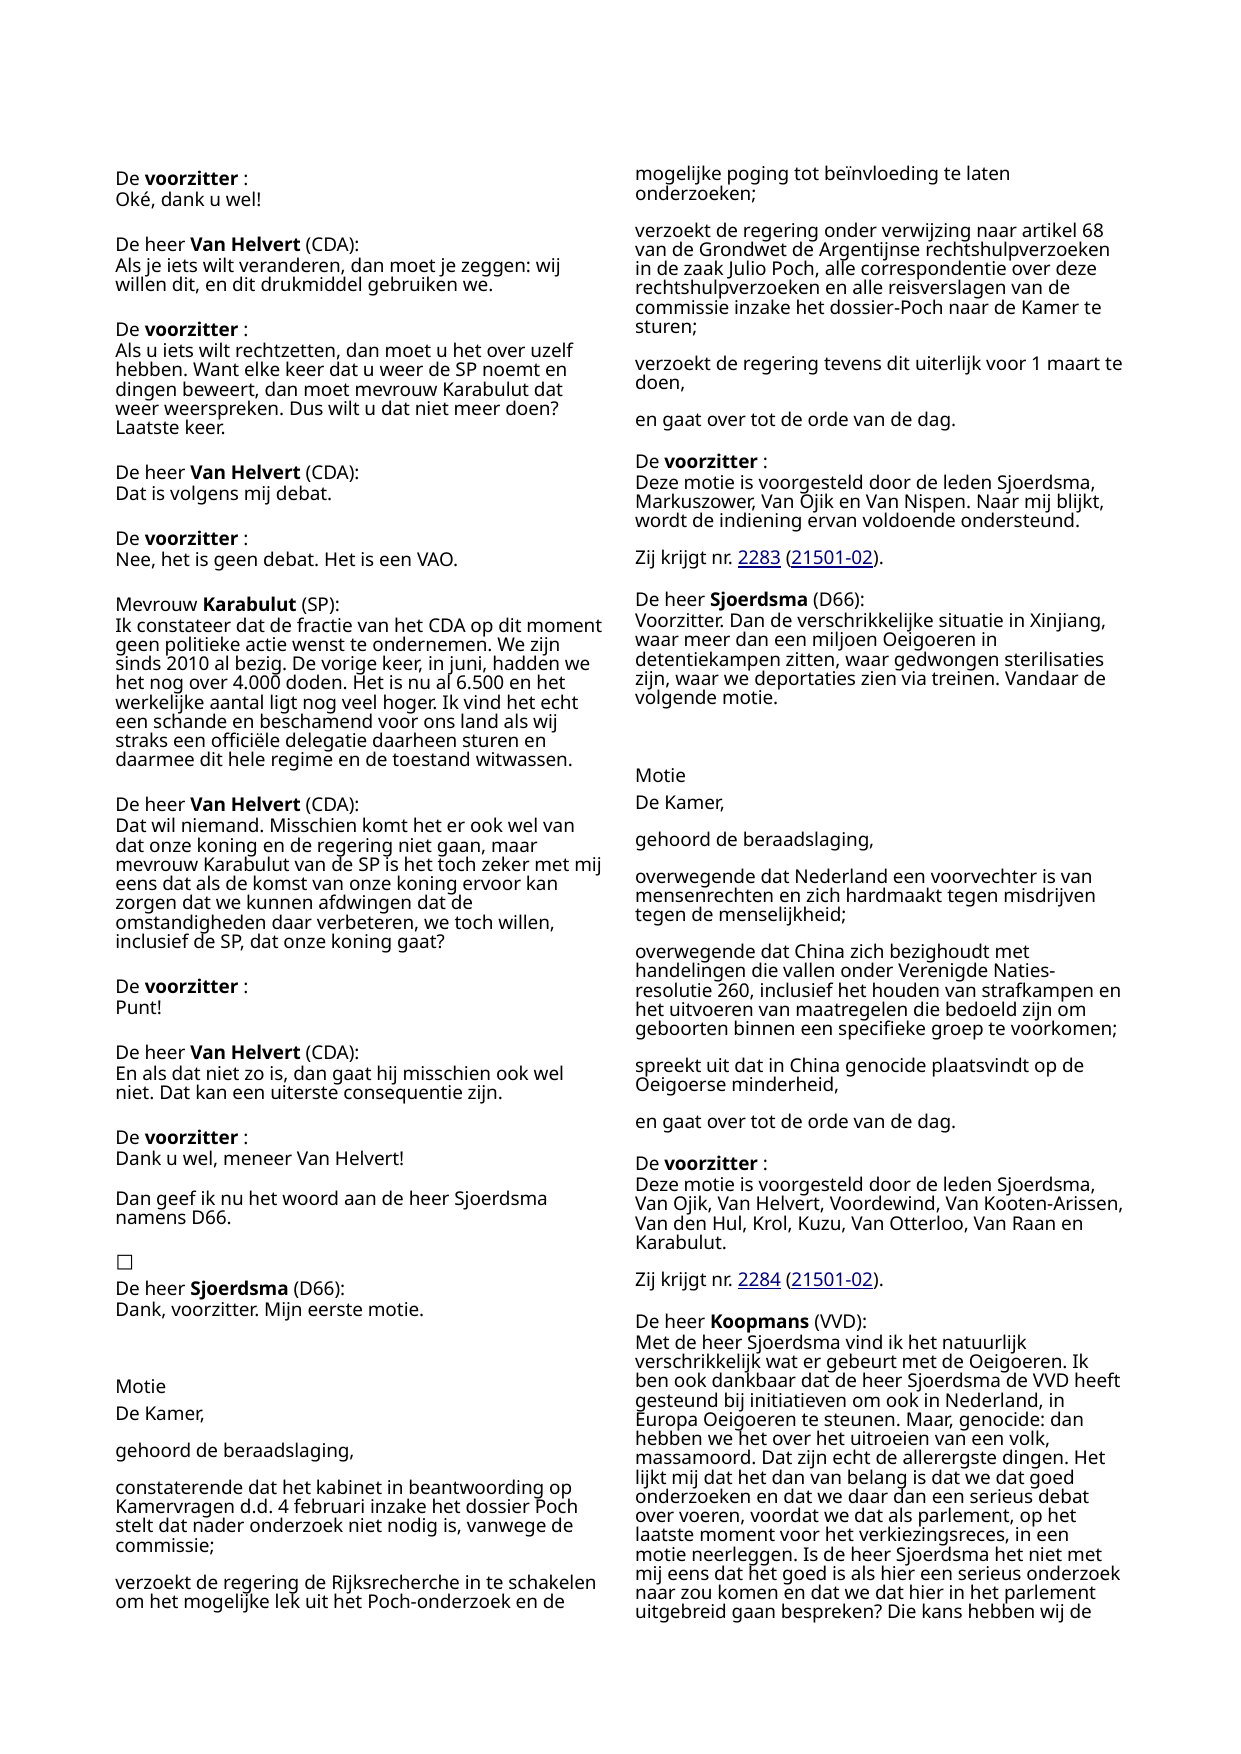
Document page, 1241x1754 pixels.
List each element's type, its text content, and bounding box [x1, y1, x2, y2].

text Zij krijgt nr. 2284 (21501-02). [635, 1271, 1125, 1290]
text De heer Van Helvert (CDA): [115, 459, 605, 485]
text Voorzitter. Dan de verschrikkelijke situatie in Xinjiang, waar meer dan een miljoen Oeigoeren in detentiekampen zitten, waar gedwongen sterilisaties zijn, waar we deportaties zien via treinen. Vandaar de volgende motie. [635, 612, 1125, 708]
text De voorzitter : [635, 448, 1125, 474]
text De heer Koopmans (VVD): [635, 1308, 1125, 1334]
text Als je iets wilt veranderen, dan moet je zeggen: wij willen dit, en dit drukmiddel gebruiken we. [115, 257, 605, 295]
text De voorzitter : [115, 525, 605, 551]
text Deze motie is voorgesteld door de leden Sjoerdsma, Markuszower, Van Ojik en Van Nispen. Naar mij blijkt, wordt de indiening ervan voldoende ondersteund. [635, 474, 1125, 532]
text Als u iets wilt rechtzetten, dan moet u het over uzelf hebben. Want elke keer dat u weer de SP noemt en dingen beweert, dan moet mevrouw Karabulut dat weer weerspreken. Dus wilt u dat niet meer doen? Laatste keer. [115, 342, 605, 438]
text spreekt uit dat in China genocide plaatsvindt op de Oeigoerse minderheid, [635, 1057, 1125, 1096]
text De voorzitter : [635, 1150, 1125, 1176]
text verzoekt de regering de Rijksrecherche in te schakelen om het mogelijke lek uit het Poch-onderzoek en de [115, 1574, 605, 1612]
text en gaat over tot de orde van de dag. [635, 1113, 1125, 1133]
text Mevrouw Karabulut (SP): [115, 591, 605, 617]
text Motie [115, 1373, 605, 1399]
text overwegende dat China zich bezighoudt met handelingen die vallen onder Verenigde Naties-resolutie 260, inclusief het houden van strafkampen en het uitvoeren van maatregelen die bedoeld zijn om geboorten binnen een specifieke groep te voorkomen; [635, 943, 1125, 1039]
text Dan geef ik nu het woord aan de heer Sjoerdsma namens D66. [115, 1190, 605, 1228]
text De heer Van Helvert (CDA): [115, 1039, 605, 1064]
text Punt! [115, 999, 605, 1018]
text gehoord de beraadslaging, [115, 1442, 605, 1461]
text gehoord de beraadslaging, [635, 831, 1125, 850]
text En als dat niet zo is, dan gaat hij misschien ook wel niet. Dat kan een uiterste consequentie zijn. [115, 1064, 605, 1103]
text Dat is volgens mij debat. [115, 485, 605, 504]
text Motie [635, 762, 1125, 788]
text verzoekt de regering tevens dit uiterlijk voor 1 maart te doen, [635, 355, 1125, 393]
text en gaat over tot de orde van de dag. [635, 411, 1125, 430]
text mogelijke poging tot beïnvloeding te laten onderzoeken; [635, 165, 1125, 204]
text Oké, dank u wel! [115, 191, 605, 210]
text Deze motie is voorgesteld door de leden Sjoerdsma, Van Ojik, Van Helvert, Voordewind, Van Kooten-Arissen, Van den Hul, Krol, Kuzu, Van Otterloo, Van Raan en Karabulut. [635, 1176, 1125, 1253]
text De voorzitter : [115, 973, 605, 999]
text constaterende dat het kabinet in beantwoording op Kamervragen d.d. 4 februari inzake het dossier Poch stelt dat nader onderzoek niet nodig is, vanwege de commissie; [115, 1479, 605, 1556]
text De voorzitter : [115, 1124, 605, 1150]
text De heer Van Helvert (CDA): [115, 792, 605, 817]
text De heer Sjoerdsma (D66): [115, 1275, 605, 1301]
text overwegende dat Nederland een voorvechter is van mensenrechten en zich hardmaakt tegen misdrijven tegen de menselijkheid; [635, 868, 1125, 925]
text Zij krijgt nr. 2283 (21501-02). [635, 549, 1125, 569]
text De voorzitter : [115, 316, 605, 342]
text Dank, voorzitter. Mijn eerste motie. [115, 1301, 605, 1320]
text De heer Sjoerdsma (D66): [635, 586, 1125, 612]
text De Kamer, [635, 794, 1125, 813]
text Nee, het is geen debat. Het is een VAO. [115, 551, 605, 570]
text De heer Van Helvert (CDA): [115, 231, 605, 257]
text Dank u wel, meneer Van Helvert! [115, 1150, 605, 1169]
text De voorzitter : [115, 165, 605, 191]
text ⬜ [115, 1249, 605, 1275]
text Met de heer Sjoerdsma vind ik het natuurlijk verschrikkelijk wat er gebeurt met de Oeigoeren. Ik ben ook dankbaar dat de heer Sjoerdsma de VVD heeft gesteund bij initiatieven om ook in Nederland, in Europa Oeigoeren te steunen. Maar, genocide: dan hebben we het over het uitroeien van een volk, massamoord. Dat zijn echt de allerergste dingen. Het lijkt mij dat het dan van belang is dat we dat goed onderzoeken en dat we daar dan een serieus debat over voeren, voordat we dat als parlement, op het laatste moment voor het verkiezingsreces, in een motie neerleggen. Is de heer Sjoerdsma het niet met mij eens dat het goed is als hier een serieus onderzoek naar zou komen en dat we dat hier in het parlement uitgebreid gaan bespreken? Die kans hebben wij de [635, 1334, 1125, 1623]
text Ik constateer dat de fractie van het CDA op dit moment geen politieke actie wenst te ondernemen. We zijn sinds 2010 al bezig. De vorige keer, in juni, hadden we het nog over 4.000 doden. Het is nu al 6.500 en het werkelijke aantal ligt nog veel hoger. Ik vind het echt een schande en beschamend voor ons land als wij straks een officiële delegatie daarheen sturen en daarmee dit hele regime en de toestand witwassen. [115, 617, 605, 771]
text verzoekt de regering onder verwijzing naar artikel 68 van de Grondwet de Argentijnse rechtshulpverzoeken in de zaak Julio Poch, alle correspondentie over deze rechtshulpverzoeken en alle reisverslagen van de commissie inzake het dossier-Poch naar de Kamer te sturen; [635, 222, 1125, 337]
text De Kamer, [115, 1405, 605, 1424]
text Dat wil niemand. Misschien komt het er ook wel van dat onze koning en de regering niet gaan, maar mevrouw Karabulut van de SP is het toch zeker met mij eens dat als de komst van onze koning ervoor kan zorgen dat we kunnen afdwingen dat de omstandigheden daar verbeteren, we toch willen, inclusief de SP, dat onze koning gaat? [115, 817, 605, 952]
